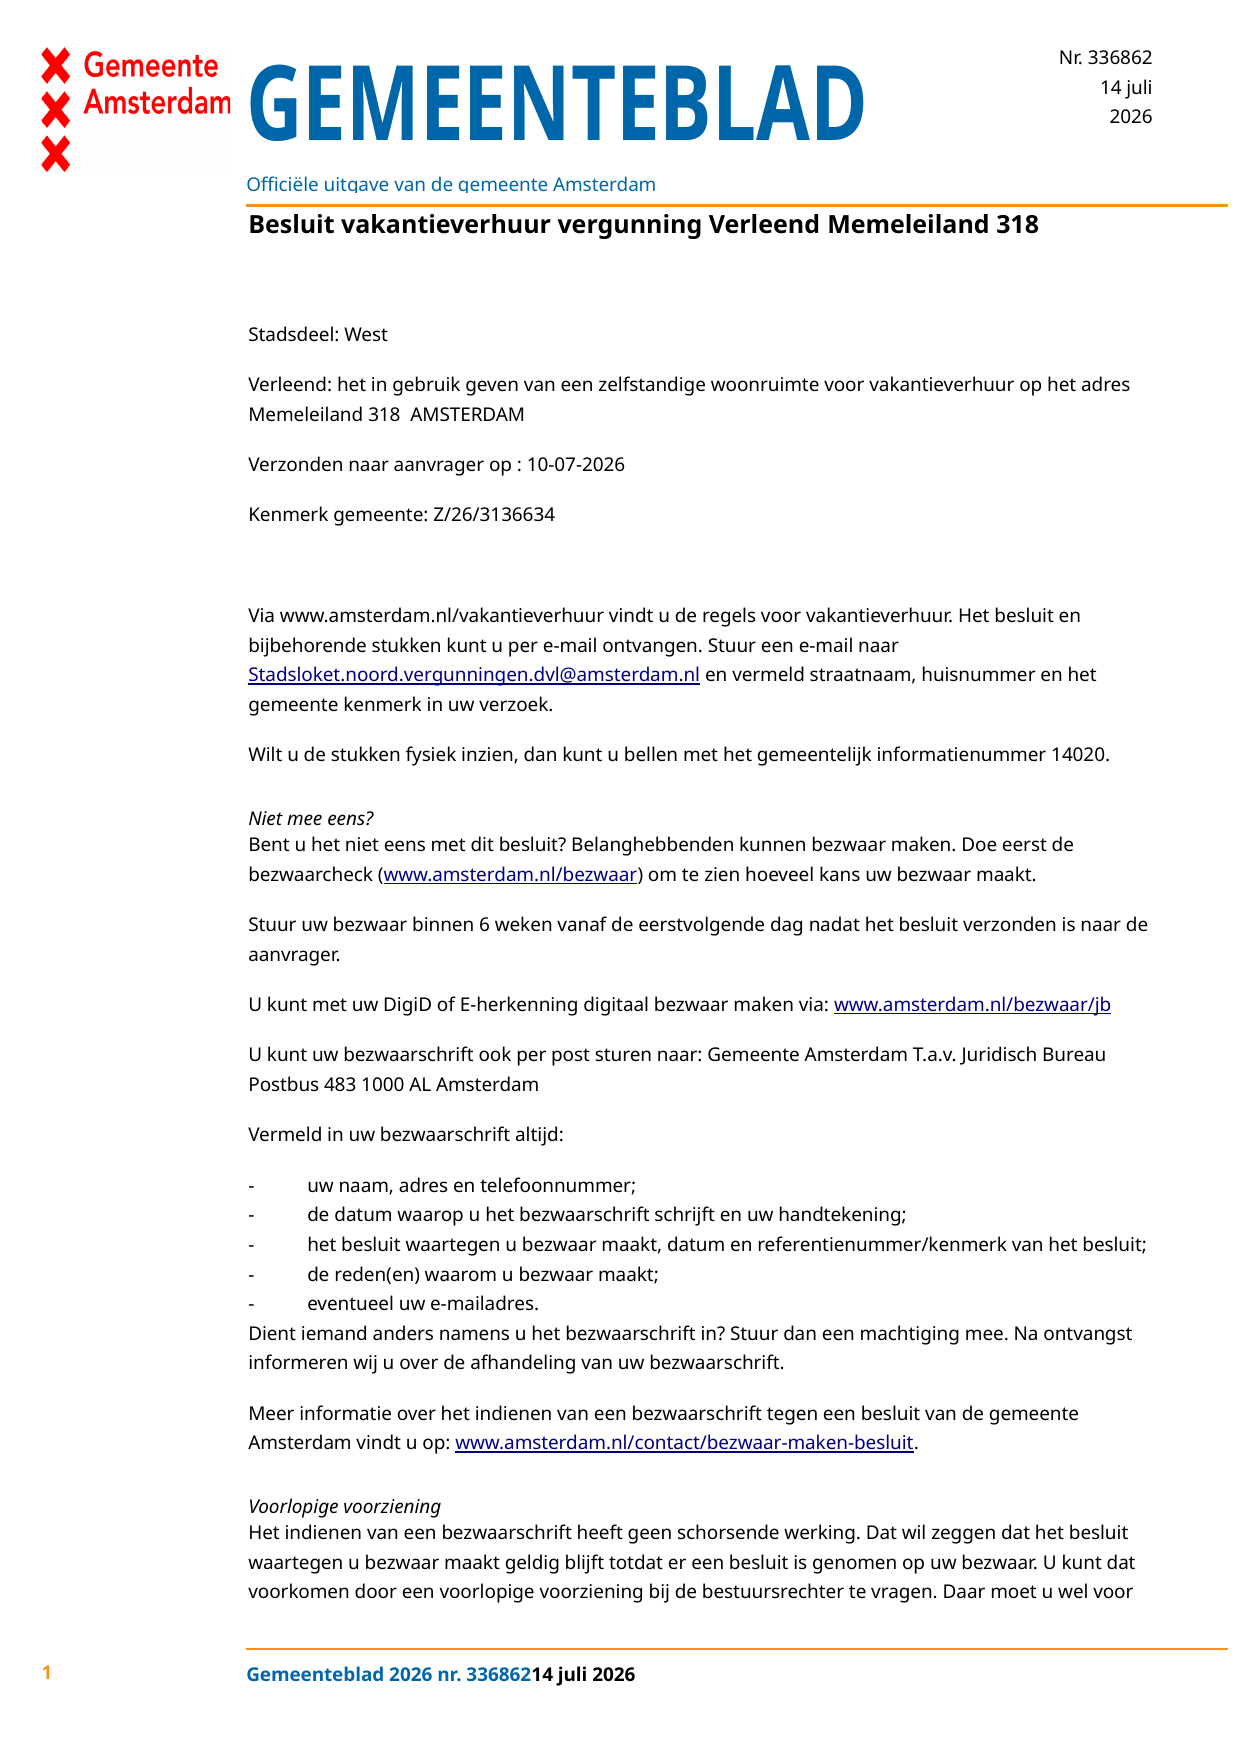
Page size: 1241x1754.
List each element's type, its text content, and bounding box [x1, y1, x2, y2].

list de datum waarop u het bezwaarschrift schrijft en uw handtekening; [248, 1202, 1152, 1227]
list de reden(en) waarom u bezwaar maakt; [248, 1261, 1152, 1287]
text Stuur uw bezwaar binnen 6 weken vanaf de eerstvolgende dag nadat het besluit verzonden is naar de aanvrager. [248, 911, 1152, 967]
picture [41, 47, 231, 172]
text Vermeld in uw bezwaarschrift altijd: [248, 1122, 1152, 1147]
text Het indienen van een bezwaarschrift heeft geen schorsende werking. Dat wil zeggen dat het besluit waartegen u bezwaar maakt geldig blijft totdat er een besluit is genomen op uw bezwaar. U kunt dat voorkomen door een voorlopige voorziening bij de bestuursrechter te vragen. Daar moet u wel voor [248, 1519, 1152, 1604]
text U kunt met uw DigiD of E-herkenning digitaal bezwaar maken via: www.amsterdam.nl/bezwaar/jb [248, 991, 1152, 1017]
text Dient iemand anders namens u het bezwaarschrift in? Stuur dan een machtiging mee. Na ontvangst informeren wij u over de afhandeling van uw bezwaarschrift. [248, 1320, 1152, 1375]
text Bent u het niet eens met dit besluit? Belanghebbenden kunnen bezwaar maken. Doe eerst de bezwaarcheck (www.amsterdam.nl/bezwaar) om te zien hoeveel kans uw bezwaar maakt. [248, 831, 1152, 887]
text U kunt uw bezwaarschrift ook per post sturen naar: Gemeente Amsterdam T.a.v. Juridisch Bureau Postbus 483 1000 AL Amsterdam [248, 1042, 1152, 1097]
text Kenmerk gemeente: Z/26/3136634 [248, 502, 1152, 527]
text Voorlopige voorziening [248, 1493, 1152, 1519]
text Niet mee eens? [248, 806, 1152, 831]
text Besluit vakantieverhuur vergunning Verleend Memeleiland 318 [248, 207, 1152, 241]
list uw naam, adres en telefoonnummer; [248, 1172, 1152, 1198]
text Via www.amsterdam.nl/vakantieverhuur vindt u de regels voor vakantieverhuur. Het besluit en bijbehorende stukken kunt u per e-mail ontvangen. Stuur een e-mail naar Stadsloket.noord.vergunningen.dvl@amsterdam.nl en vermeld straatnaam, huisnummer en het gemeente kenmerk in uw verzoek. [248, 602, 1152, 717]
list het besluit waartegen u bezwaar maakt, datum en referentienummer/kenmerk van het besluit; [248, 1231, 1152, 1257]
text Verzonden naar aanvrager op : 10-07-2026 [248, 451, 1152, 477]
list eventueel uw e-mailadres. [248, 1290, 1152, 1316]
text Verleend: het in gebruik geven van een zelfstandige woonruimte voor vakantieverhuur op het adres Memeleiland 318 AMSTERDAM [248, 371, 1152, 426]
text Meer informatie over het indienen van een bezwaarschrift tegen een besluit van de gemeente Amsterdam vindt u op: www.amsterdam.nl/contact/bezwaar-maken-besluit. [248, 1400, 1152, 1455]
text Wilt u de stukken fysiek inzien, dan kunt u bellen met het gemeentelijk informatienummer 14020. [248, 742, 1152, 767]
text Stadsdeel: West [248, 321, 1152, 346]
